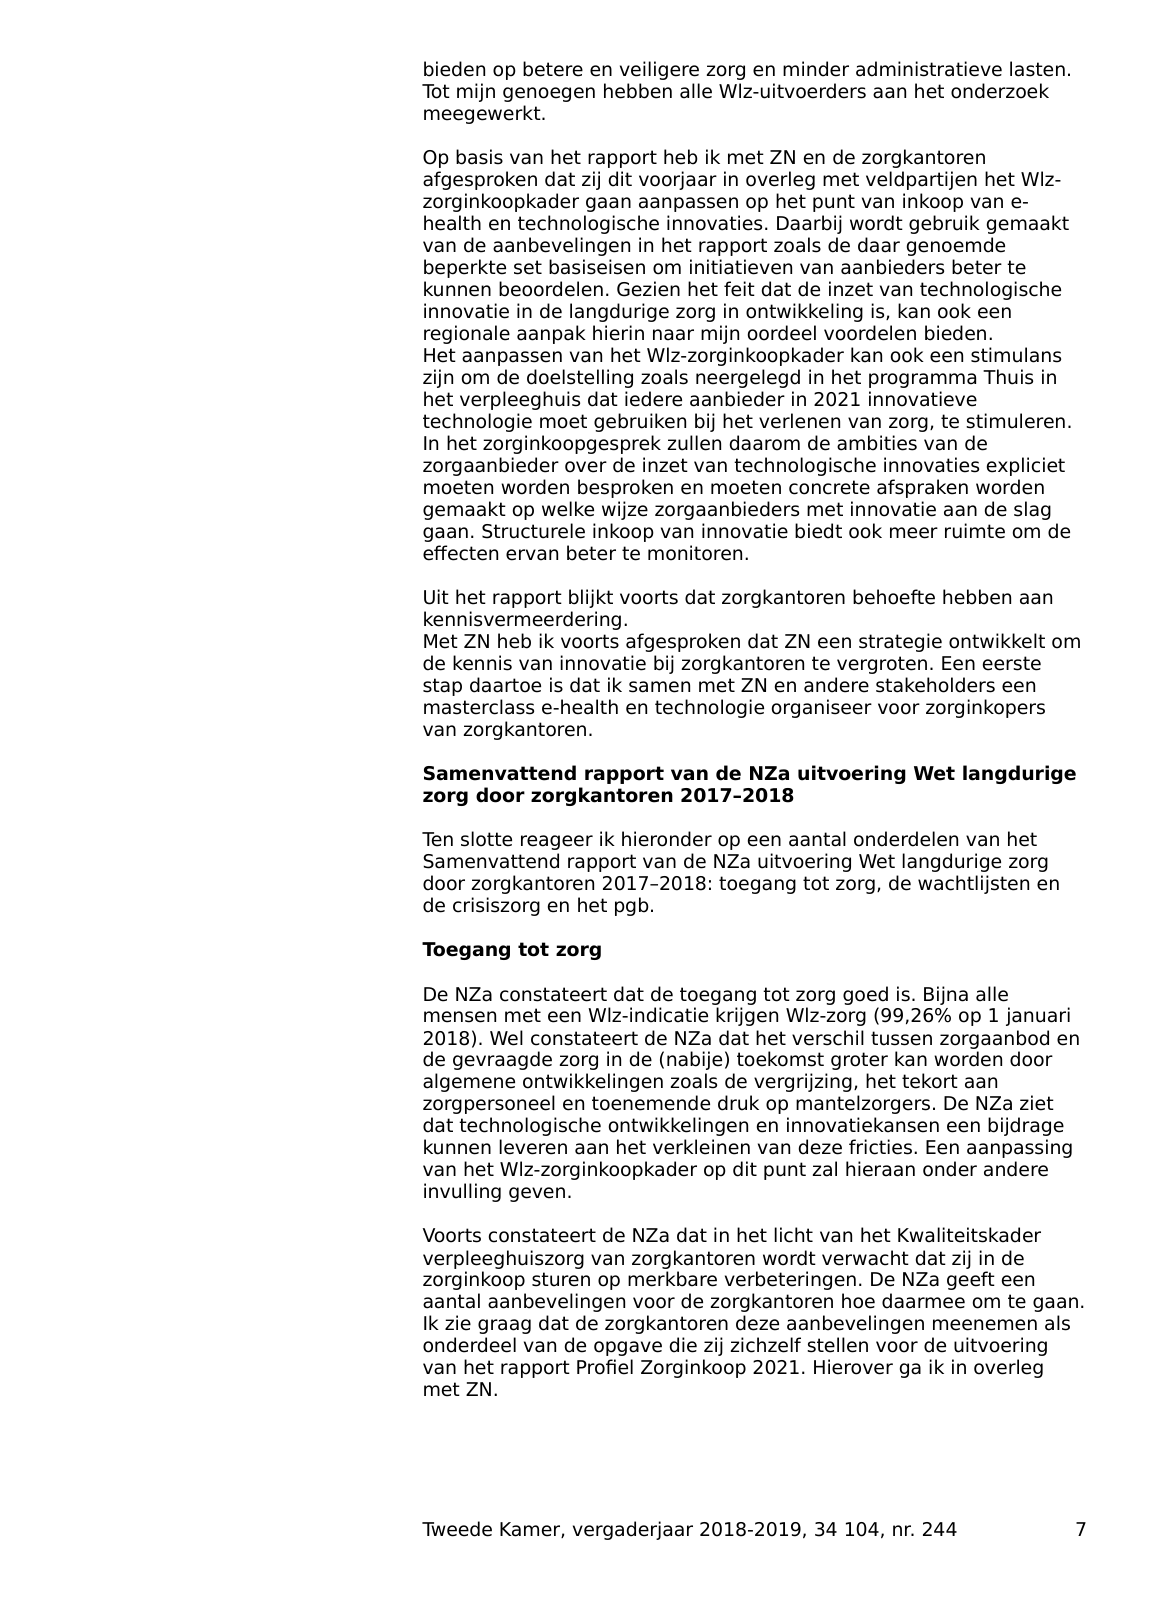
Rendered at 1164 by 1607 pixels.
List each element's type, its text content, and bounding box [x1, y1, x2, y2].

subtitle Toegang tot zorg [422, 939, 1087, 961]
text De NZa constateert dat de toegang tot zorg goed is. Bijna alle mensen met een Wlz-indicatie krijgen Wlz-zorg (99,26% op 1 januari 2018). Wel constateert de NZa dat het verschil tussen zorgaanbod en de gevraagde zorg in de (nabije) toekomst groter kan worden door algemene ontwikkelingen zoals de vergrijzing, het tekort aan zorgpersoneel en toenemende druk op mantelzorgers. De NZa ziet dat technologische ontwikkelingen en innovatiekansen een bijdrage kunnen leveren aan het verkleinen van deze fricties. Een aanpassing van het Wlz-zorginkoopkader op dit punt zal hieraan onder andere invulling geven. [422, 983, 1087, 1203]
text Voorts constateert de NZa dat in het licht van het Kwaliteitskader verpleeghuiszorg van zorgkantoren wordt verwacht dat zij in de zorginkoop sturen op merkbare verbeteringen. De NZa geeft een aantal aanbevelingen voor de zorgkantoren hoe daarmee om te gaan. Ik zie graag dat de zorgkantoren deze aanbevelingen meenemen als onderdeel van de opgave die zij zichzelf stellen voor de uitvoering van het rapport Profiel Zorginkoop 2021. Hierover ga ik in overleg met ZN. [422, 1225, 1087, 1401]
text bieden op betere en veiligere zorg en minder administratieve lasten. Tot mijn genoegen hebben alle Wlz-uitvoerders aan het onderzoek meegewerkt. [422, 59, 1087, 125]
text Het aanpassen van het Wlz-zorginkoopkader kan ook een stimulans zijn om de doelstelling zoals neergelegd in het programma Thuis in het verpleeghuis dat iedere aanbieder in 2021 innovatieve technologie moet gebruiken bij het verlenen van zorg, te stimuleren. In het zorginkoopgesprek zullen daarom de ambities van de zorgaanbieder over de inzet van technologische innovaties expliciet moeten worden besproken en moeten concrete afspraken worden gemaakt op welke wijze zorgaanbieders met innovatie aan de slag gaan. Structurele inkoop van innovatie biedt ook meer ruimte om de effecten ervan beter te monitoren. [422, 345, 1087, 565]
text Uit het rapport blijkt voorts dat zorgkantoren behoefte hebben aan kennisvermeerdering. [422, 587, 1087, 631]
subtitle Samenvattend rapport van de NZa uitvoering Wet langdurige zorg door zorgkantoren 2017–2018 [422, 763, 1087, 807]
text Met ZN heb ik voorts afgesproken dat ZN een strategie ontwikkelt om de kennis van innovatie bij zorgkantoren te vergroten. Een eerste stap daartoe is dat ik samen met ZN en andere stakeholders een masterclass e-health en technologie organiseer voor zorginkopers van zorgkantoren. [422, 631, 1087, 741]
text Op basis van het rapport heb ik met ZN en de zorgkantoren afgesproken dat zij dit voorjaar in overleg met veldpartijen het Wlz-zorginkoopkader gaan aanpassen op het punt van inkoop van e-health en technologische innovaties. Daarbij wordt gebruik gemaakt van de aanbevelingen in het rapport zoals de daar genoemde beperkte set basiseisen om initiatieven van aanbieders beter te kunnen beoordelen. Gezien het feit dat de inzet van technologische innovatie in de langdurige zorg in ontwikkeling is, kan ook een regionale aanpak hierin naar mijn oordeel voordelen bieden. [422, 147, 1087, 345]
text Ten slotte reageer ik hieronder op een aantal onderdelen van het Samenvattend rapport van de NZa uitvoering Wet langdurige zorg door zorgkantoren 2017–2018: toegang tot zorg, de wachtlijsten en de crisiszorg en het pgb. [422, 829, 1087, 917]
